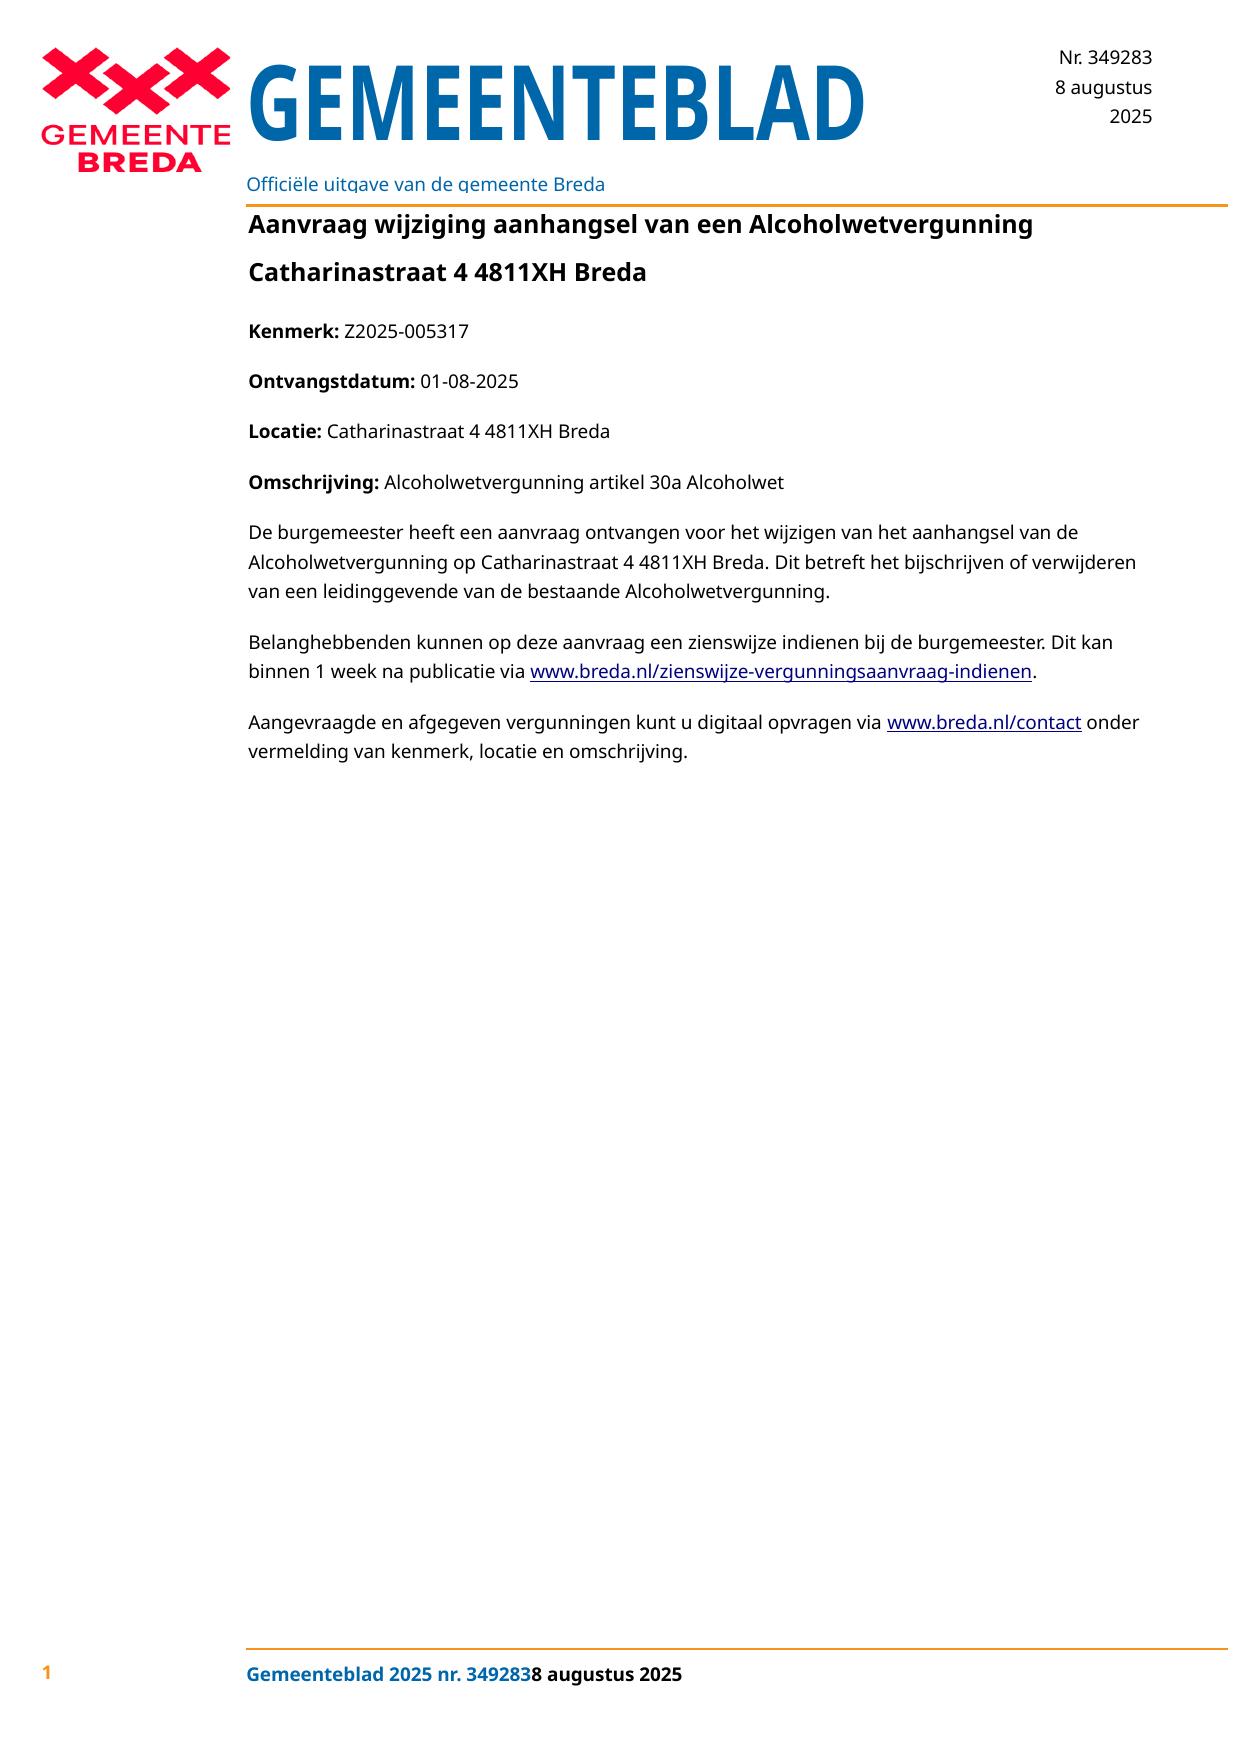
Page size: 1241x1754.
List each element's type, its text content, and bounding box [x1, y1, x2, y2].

text Aangevraagde en afgegeven vergunningen kunt u digitaal opvragen via www.breda.nl/contact onder vermelding van kenmerk, locatie en omschrijving. [248, 709, 1152, 764]
text Belanghebbenden kunnen op deze aanvraag een zienswijze indienen bij de burgemeester. Dit kan binnen 1 week na publicatie via www.breda.nl/zienswijze-vergunningsaanvraag-indienen. [248, 629, 1152, 684]
picture [41, 47, 231, 172]
text Omschrijving: Alcoholwetvergunning artikel 30a Alcoholwet [248, 469, 1152, 495]
text Aanvraag wijziging aanhangsel van een Alcoholwetvergunning Catharinastraat 4 4811XH Breda [248, 207, 1152, 288]
text Locatie: Catharinastraat 4 4811XH Breda [248, 419, 1152, 444]
text De burgemeester heeft een aanvraag ontvangen voor het wijzigen van het aanhangsel van de Alcoholwetvergunning op Catharinastraat 4 4811XH Breda. Dit betreft het bijschrijven of verwijderen van een leidinggevende van de bestaande Alcoholwetvergunning. [248, 519, 1152, 604]
text Ontvangstdatum: 01-08-2025 [248, 368, 1152, 394]
text Kenmerk: Z2025-005317 [248, 318, 1152, 344]
